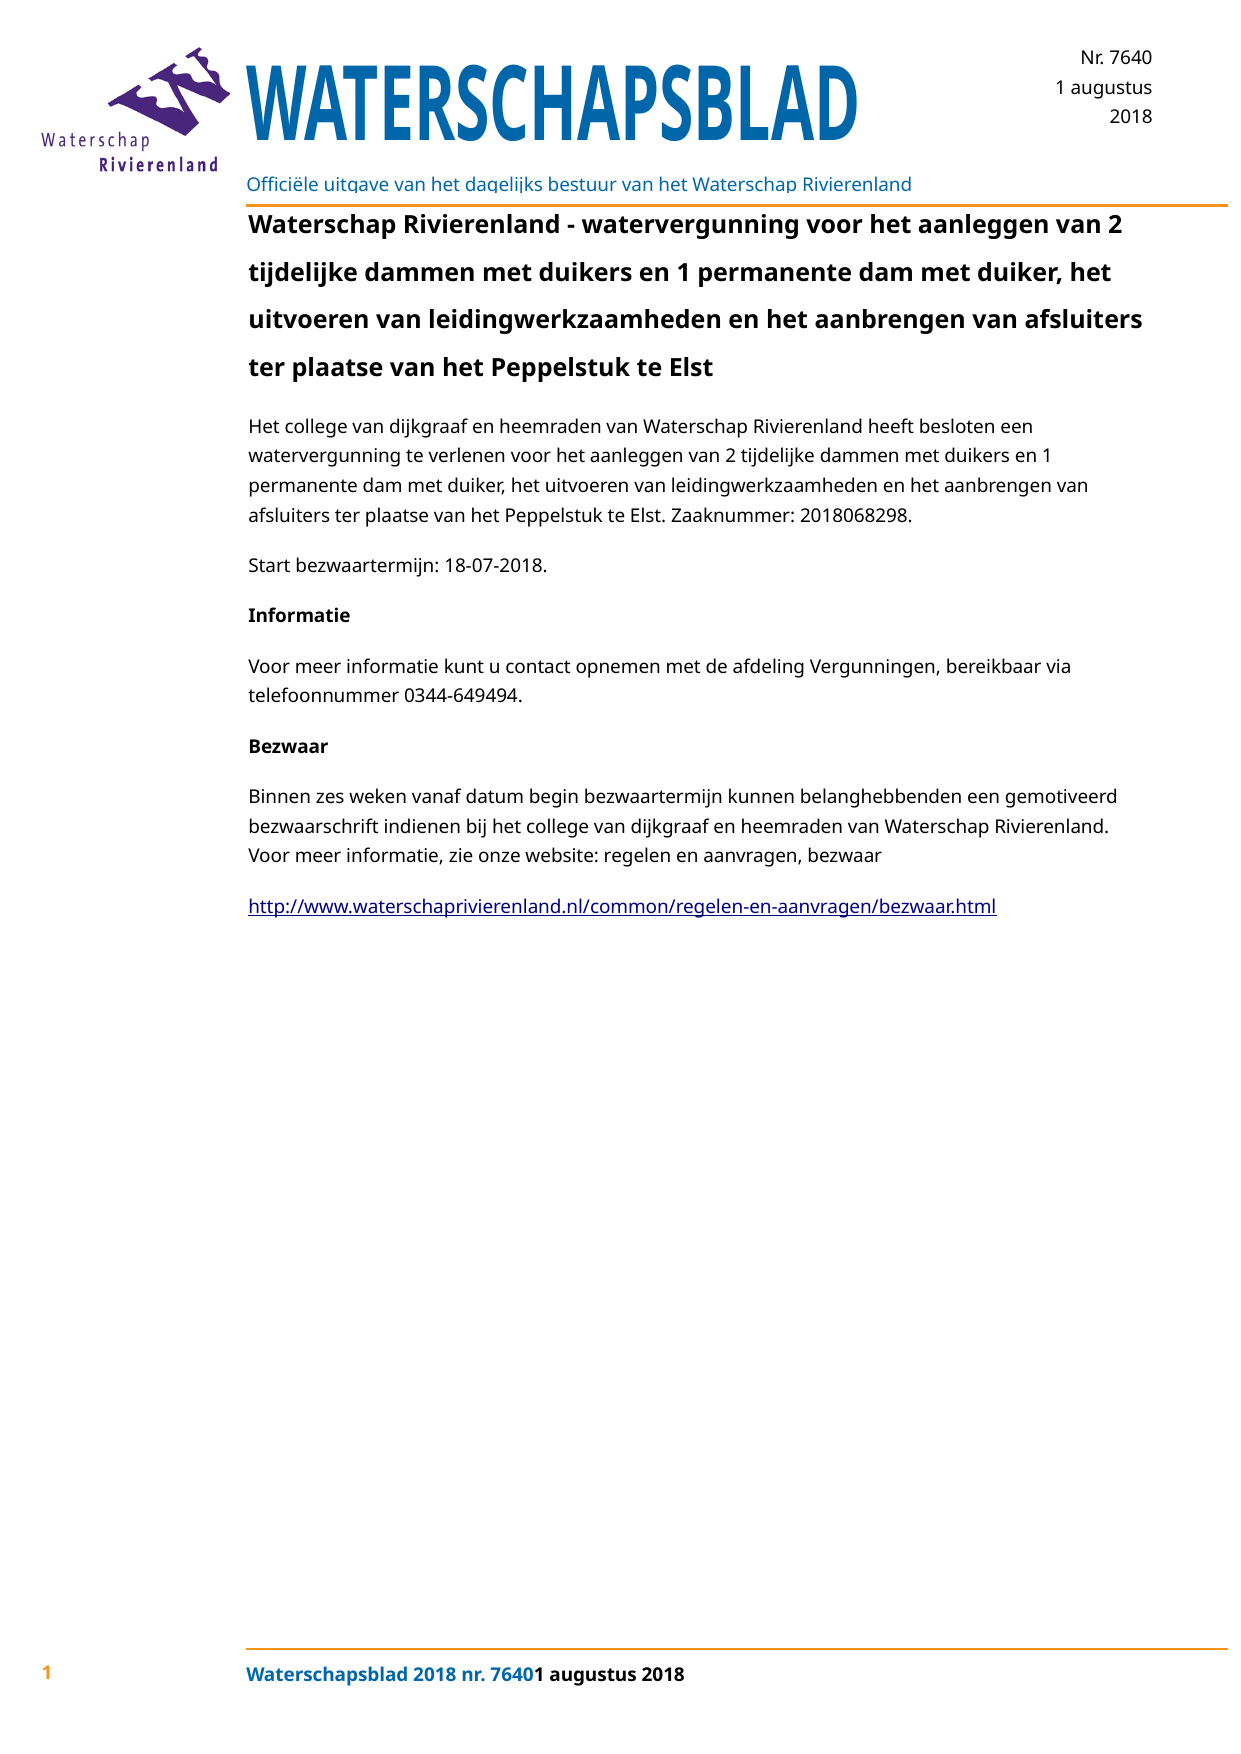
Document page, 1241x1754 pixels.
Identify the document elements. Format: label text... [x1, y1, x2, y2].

text Start bezwaartermijn: 18-07-2018. [248, 552, 1152, 578]
text Informatie [248, 603, 1152, 628]
text Voor meer informatie kunt u contact opnemen met de afdeling Vergunningen, bereikbaar via telefoonnummer 0344-649494. [248, 653, 1152, 708]
picture [41, 47, 231, 172]
text Binnen zes weken vanaf datum begin bezwaartermijn kunnen belanghebbenden een gemotiveerd bezwaarschrift indienen bij het college van dijkgraaf en heemraden van Waterschap Rivierenland. Voor meer informatie, zie onze website: regelen en aanvragen, bezwaar [248, 783, 1152, 868]
text Het college van dijkgraaf en heemraden van Waterschap Rivierenland heeft besloten een watervergunning te verlenen voor het aanleggen van 2 tijdelijke dammen met duikers en 1 permanente dam met duiker, het uitvoeren van leidingwerkzaamheden en het aanbrengen van afsluiters ter plaatse van het Peppelstuk te Elst. Zaaknummer: 2018068298. [248, 413, 1152, 528]
text Waterschap Rivierenland - watervergunning voor het aanleggen van 2 tijdelijke dammen met duikers en 1 permanente dam met duiker, het uitvoeren van leidingwerkzaamheden en het aanbrengen van afsluiters ter plaatse van het Peppelstuk te Elst [248, 207, 1152, 384]
text http://www.waterschaprivierenland.nl/common/regelen-en-aanvragen/bezwaar.html [248, 893, 1152, 919]
text Bezwaar [248, 733, 1152, 759]
